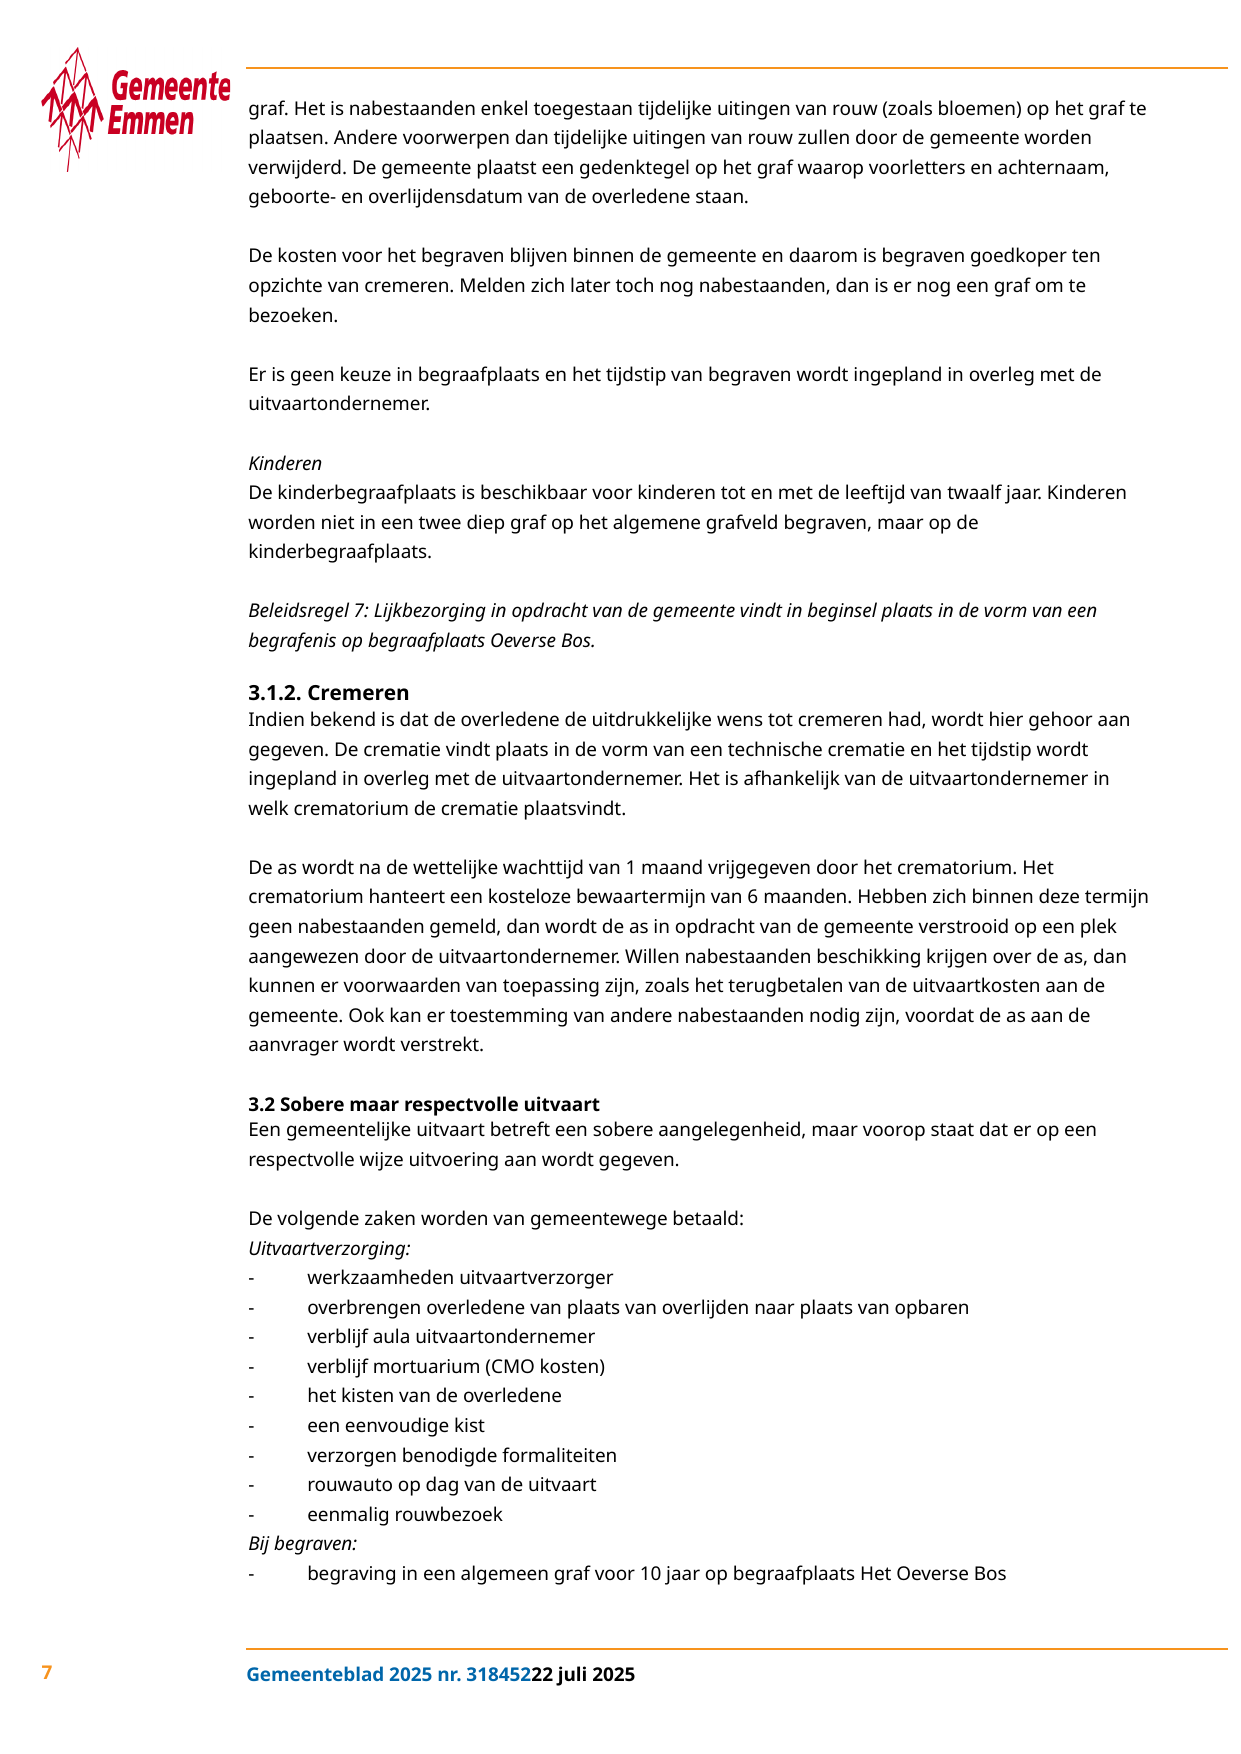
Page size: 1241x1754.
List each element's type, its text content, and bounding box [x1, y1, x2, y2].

text Een gemeentelijke uitvaart betreft een sobere aangelegenheid, maar voorop staat dat er op een respectvolle wijze uitvoering aan wordt gegeven. [248, 1116, 1152, 1172]
text De volgende zaken worden van gemeentewege betaald: [248, 1205, 1152, 1231]
text De kinderbegraafplaats is beschikbaar voor kinderen tot en met de leeftijd van twaalf jaar. Kinderen worden niet in een twee diep graf op het algemene grafveld begraven, maar op de kinderbegraafplaats. [248, 479, 1152, 564]
text Bij begraven: [248, 1531, 1152, 1556]
list overbrengen overledene van plaats van overlijden naar plaats van opbaren [248, 1294, 1152, 1320]
list verblijf aula uitvaartondernemer [248, 1323, 1152, 1349]
text Er is geen keuze in begraafplaats en het tijdstip van begraven wordt ingepland in overleg met de uitvaartondernemer. [248, 361, 1152, 416]
text De as wordt na de wettelijke wachttijd van 1 maand vrijgegeven door het crematorium. Het crematorium hanteert een kosteloze bewaartermijn van 6 maanden. Hebben zich binnen deze termijn geen nabestaanden gemeld, dan wordt de as in opdracht van de gemeente verstrooid op een plek aangewezen door de uitvaartondernemer. Willen nabestaanden beschikking krijgen over de as, dan kunnen er voorwaarden van toepassing zijn, zoals het terugbetalen van de uitvaartkosten aan de gemeente. Ook kan er toestemming van andere nabestaanden nodig zijn, voordat de as aan de aanvrager wordt verstrekt. [248, 854, 1152, 1057]
text graf. Het is nabestaanden enkel toegestaan tijdelijke uitingen van rouw (zoals bloemen) op het graf te plaatsen. Andere voorwerpen dan tijdelijke uitingen van rouw zullen door de gemeente worden verwijderd. De gemeente plaatst een gedenktegel op het graf waarop voorletters en achternaam, geboorte- en overlijdensdatum van de overledene staan. [248, 95, 1152, 209]
list een eenvoudige kist [248, 1412, 1152, 1438]
text Beleidsregel 7: Lijkbezorging in opdracht van de gemeente vindt in beginsel plaats in de vorm van een begrafenis op begraafplaats Oeverse Bos. [248, 598, 1152, 653]
text 3.1.2. Cremeren [248, 678, 1152, 706]
list verblijf mortuarium (CMO kosten) [248, 1353, 1152, 1379]
list verzorgen benodigde formaliteiten [248, 1442, 1152, 1468]
picture [41, 47, 231, 172]
list rouwauto op dag van de uitvaart [248, 1471, 1152, 1497]
text Kinderen [248, 450, 1152, 476]
text 3.2 Sobere maar respectvolle uitvaart [248, 1091, 1152, 1116]
text Indien bekend is dat de overledene de uitdrukkelijke wens tot cremeren had, wordt hier gehoor aan gegeven. De crematie vindt plaats in de vorm van een technische crematie en het tijdstip wordt ingepland in overleg met de uitvaartondernemer. Het is afhankelijk van de uitvaartondernemer in welk crematorium de crematie plaatsvindt. [248, 706, 1152, 821]
list eenmalig rouwbezoek [248, 1501, 1152, 1527]
text Uitvaartverzorging: [248, 1235, 1152, 1261]
list werkzaamheden uitvaartverzorger [248, 1264, 1152, 1290]
text De kosten voor het begraven blijven binnen de gemeente en daarom is begraven goedkoper ten opzichte van cremeren. Melden zich later toch nog nabestaanden, dan is er nog een graf om te bezoeken. [248, 243, 1152, 328]
list begraving in een algemeen graf voor 10 jaar op begraafplaats Het Oeverse Bos [248, 1560, 1152, 1586]
list het kisten van de overledene [248, 1383, 1152, 1408]
